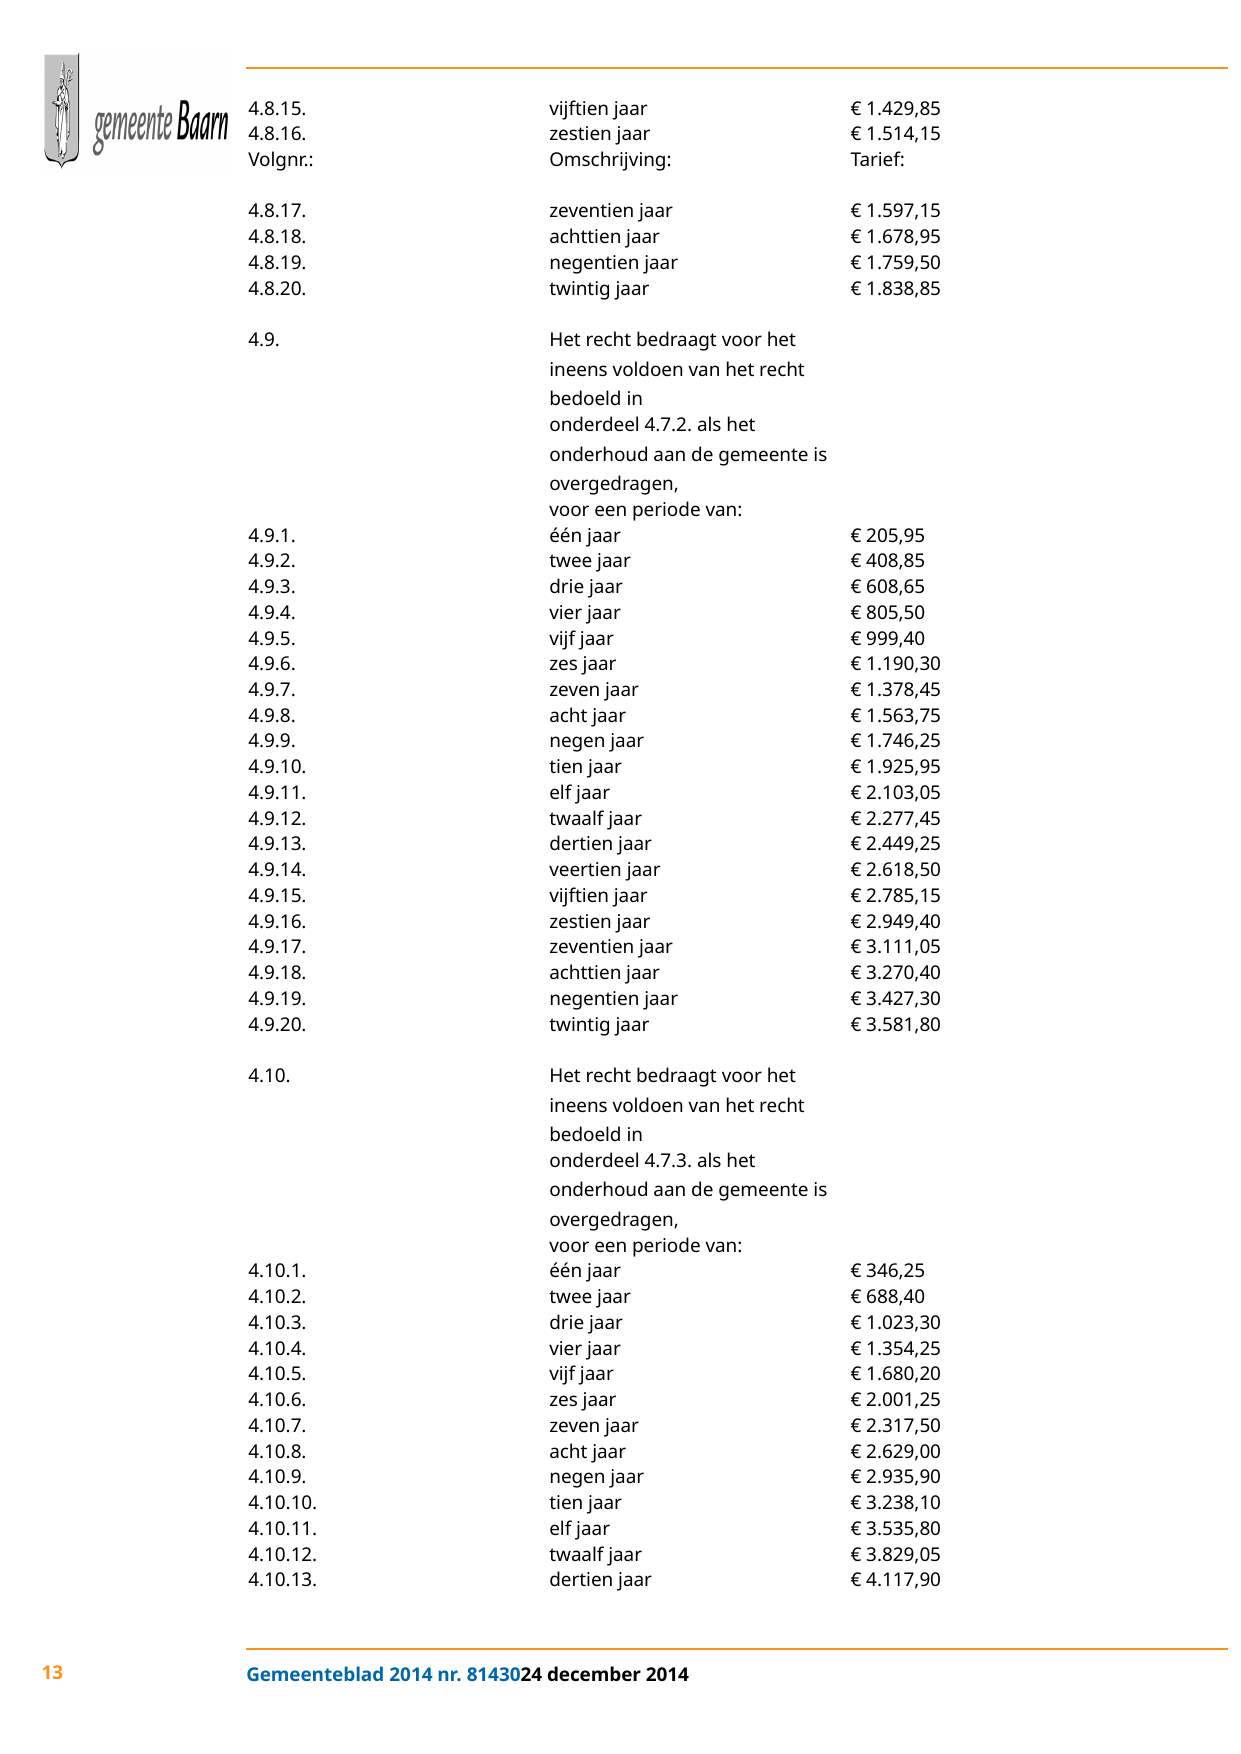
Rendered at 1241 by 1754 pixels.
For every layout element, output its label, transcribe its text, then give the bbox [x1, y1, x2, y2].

table_cell tien jaar [549, 1489, 850, 1515]
table_cell Het recht bedraagt voor het ineens voldoen van het recht bedoeld in [549, 1062, 850, 1147]
table_cell € 1.678,95 [850, 224, 1152, 249]
table_cell negentien jaar [549, 985, 850, 1011]
table_cell onderdeel 4.7.3. als het onderhoud aan de gemeente is overgedragen, [549, 1147, 850, 1232]
table_cell 4.8.19. [248, 249, 549, 275]
table_cell € 2.277,45 [850, 805, 1152, 831]
table_cell zeventien jaar [549, 934, 850, 959]
table_cell 4.8.20. [248, 275, 549, 301]
table_cell vijftien jaar [549, 95, 850, 121]
table_cell 4.10.6. [248, 1386, 549, 1412]
table_cell zes jaar [549, 651, 850, 676]
table_cell twee jaar [549, 548, 850, 573]
table_cell € 3.111,05 [850, 934, 1152, 959]
table_cell [850, 1232, 1152, 1258]
table_cell vier jaar [549, 599, 850, 625]
table_cell [549, 301, 850, 326]
table_cell € 2.618,50 [850, 856, 1152, 882]
table_cell € 805,50 [850, 599, 1152, 625]
table_cell 4.10.2. [248, 1284, 549, 1309]
table_cell 4.9.4. [248, 599, 549, 625]
table_cell [850, 1147, 1152, 1232]
table_cell [850, 326, 1152, 411]
table_cell veertien jaar [549, 856, 850, 882]
table_cell € 3.829,05 [850, 1541, 1152, 1566]
table_cell zeven jaar [549, 676, 850, 702]
table_cell € 1.838,85 [850, 275, 1152, 301]
table_cell 4.9.8. [248, 702, 549, 728]
table_cell vijftien jaar [549, 882, 850, 908]
table_cell 4.10.7. [248, 1412, 549, 1438]
table_cell 4.10.13. [248, 1566, 549, 1592]
table_cell [248, 1036, 549, 1062]
table_cell 4.9.10. [248, 754, 549, 779]
table_cell vijf jaar [549, 1361, 850, 1386]
table_cell 4.9.18. [248, 959, 549, 985]
table_cell [850, 1036, 1152, 1062]
table_cell € 346,25 [850, 1258, 1152, 1283]
table_cell 4.10.9. [248, 1464, 549, 1489]
table_cell € 408,85 [850, 548, 1152, 573]
table_cell 4.9.14. [248, 856, 549, 882]
table_cell negentien jaar [549, 249, 850, 275]
table_cell € 1.563,75 [850, 702, 1152, 728]
table_cell één jaar [549, 1258, 850, 1283]
table_cell [850, 496, 1152, 522]
table_cell € 3.535,80 [850, 1515, 1152, 1541]
table_cell Volgnr.: [248, 146, 549, 172]
table_cell acht jaar [549, 1438, 850, 1463]
table_cell € 1.746,25 [850, 728, 1152, 753]
table_cell € 205,95 [850, 522, 1152, 548]
table_cell [248, 496, 549, 522]
table_cell zeven jaar [549, 1412, 850, 1438]
table_cell 4.10.3. [248, 1309, 549, 1335]
table_cell € 3.427,30 [850, 985, 1152, 1011]
table_cell € 1.429,85 [850, 95, 1152, 121]
table_cell twintig jaar [549, 1011, 850, 1036]
table_cell € 2.317,50 [850, 1412, 1152, 1438]
table_cell € 2.103,05 [850, 779, 1152, 805]
table_cell dertien jaar [549, 1566, 850, 1592]
table_cell 4.9.20. [248, 1011, 549, 1036]
table_cell € 3.238,10 [850, 1489, 1152, 1515]
table_cell 4.10.12. [248, 1541, 549, 1566]
table_cell € 1.925,95 [850, 754, 1152, 779]
table_cell € 3.581,80 [850, 1011, 1152, 1036]
table_cell achttien jaar [549, 959, 850, 985]
table_cell € 1.190,30 [850, 651, 1152, 676]
table_cell onderdeel 4.7.2. als het onderhoud aan de gemeente is overgedragen, [549, 411, 850, 496]
table_cell 4.9.1. [248, 522, 549, 548]
table_cell € 1.597,15 [850, 198, 1152, 223]
table_cell € 1.759,50 [850, 249, 1152, 275]
table_cell 4.9.3. [248, 573, 549, 599]
table_cell 4.9.12. [248, 805, 549, 831]
table_cell zeventien jaar [549, 198, 850, 223]
table_cell [248, 172, 549, 198]
table_cell twaalf jaar [549, 805, 850, 831]
table_cell 4.9. [248, 326, 549, 411]
table_cell € 608,65 [850, 573, 1152, 599]
table_cell 4.9.16. [248, 908, 549, 933]
table_cell [549, 172, 850, 198]
table_cell [850, 1062, 1152, 1147]
table_cell [248, 301, 549, 326]
table_cell 4.10.10. [248, 1489, 549, 1515]
table_cell 4.9.7. [248, 676, 549, 702]
table_cell drie jaar [549, 573, 850, 599]
table_cell 4.9.2. [248, 548, 549, 573]
table_cell zestien jaar [549, 908, 850, 933]
table_cell € 2.449,25 [850, 831, 1152, 856]
table_cell 4.9.9. [248, 728, 549, 753]
table_cell 4.10.8. [248, 1438, 549, 1463]
table_cell € 1.378,45 [850, 676, 1152, 702]
table_cell 4.10.1. [248, 1258, 549, 1283]
table_cell negen jaar [549, 1464, 850, 1489]
table_cell € 688,40 [850, 1284, 1152, 1309]
table_cell dertien jaar [549, 831, 850, 856]
table_cell 4.10.4. [248, 1335, 549, 1361]
table_cell 4.9.13. [248, 831, 549, 856]
table_cell [549, 1036, 850, 1062]
table_cell € 2.001,25 [850, 1386, 1152, 1412]
table_cell negen jaar [549, 728, 850, 753]
table_cell 4.9.15. [248, 882, 549, 908]
table_cell € 2.935,90 [850, 1464, 1152, 1489]
table_cell 4.10.5. [248, 1361, 549, 1386]
table_cell elf jaar [549, 779, 850, 805]
table_cell 4.8.16. [248, 121, 549, 146]
table_cell 4.9.6. [248, 651, 549, 676]
table_cell 4.8.18. [248, 224, 549, 249]
table_cell zestien jaar [549, 121, 850, 146]
table_cell [850, 172, 1152, 198]
table_cell € 2.949,40 [850, 908, 1152, 933]
table_cell [248, 411, 549, 496]
table_cell achttien jaar [549, 224, 850, 249]
table_cell 4.8.17. [248, 198, 549, 223]
table_cell twaalf jaar [549, 1541, 850, 1566]
picture [41, 47, 231, 172]
table_cell [850, 411, 1152, 496]
table_cell acht jaar [549, 702, 850, 728]
table_cell twintig jaar [549, 275, 850, 301]
table_cell 4.9.17. [248, 934, 549, 959]
table_cell 4.8.15. [248, 95, 549, 121]
table_cell [850, 301, 1152, 326]
table_cell € 1.354,25 [850, 1335, 1152, 1361]
table_cell € 1.514,15 [850, 121, 1152, 146]
table_cell Omschrijving: [549, 146, 850, 172]
table_cell [248, 1147, 549, 1232]
table_cell € 1.680,20 [850, 1361, 1152, 1386]
table_cell 4.9.11. [248, 779, 549, 805]
table_cell € 2.785,15 [850, 882, 1152, 908]
table_cell voor een periode van: [549, 496, 850, 522]
table_cell twee jaar [549, 1284, 850, 1309]
table_cell tien jaar [549, 754, 850, 779]
table_cell één jaar [549, 522, 850, 548]
table_cell Tarief: [850, 146, 1152, 172]
table_cell 4.10.11. [248, 1515, 549, 1541]
table_cell vijf jaar [549, 625, 850, 651]
table_cell € 2.629,00 [850, 1438, 1152, 1463]
table_cell € 999,40 [850, 625, 1152, 651]
table_cell voor een periode van: [549, 1232, 850, 1258]
table_cell vier jaar [549, 1335, 850, 1361]
table_cell [248, 1232, 549, 1258]
table_cell € 3.270,40 [850, 959, 1152, 985]
table_cell € 1.023,30 [850, 1309, 1152, 1335]
table_cell € 4.117,90 [850, 1566, 1152, 1592]
table_cell 4.9.19. [248, 985, 549, 1011]
table_cell 4.10. [248, 1062, 549, 1147]
table_cell 4.9.5. [248, 625, 549, 651]
table_cell zes jaar [549, 1386, 850, 1412]
table_cell drie jaar [549, 1309, 850, 1335]
table_cell elf jaar [549, 1515, 850, 1541]
table_cell Het recht bedraagt voor het ineens voldoen van het recht bedoeld in [549, 326, 850, 411]
